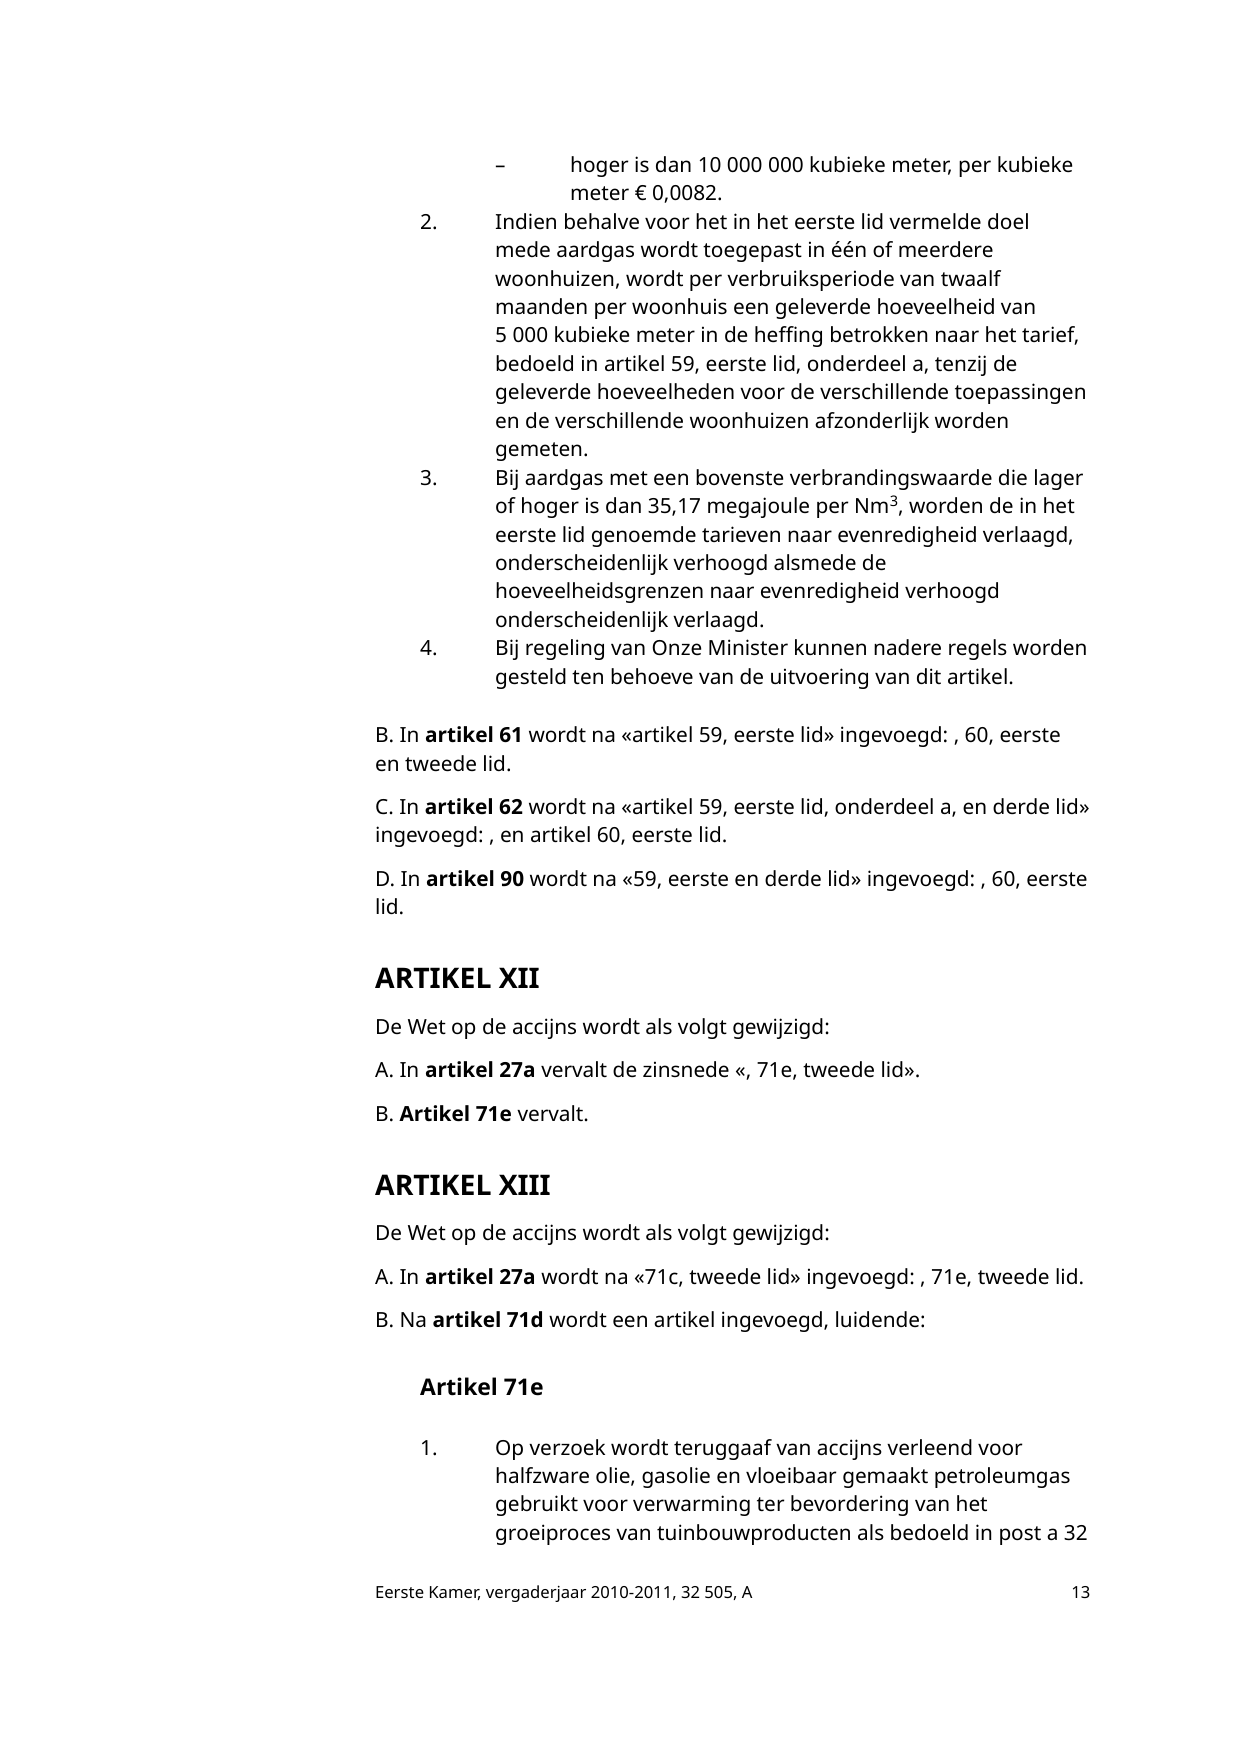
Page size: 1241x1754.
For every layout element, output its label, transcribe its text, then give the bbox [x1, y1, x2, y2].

text D. In artikel 90 wordt na «59, eerste en derde lid» ingevoegd: , 60, eerste lid. [375, 864, 1090, 921]
text B. In artikel 61 wordt na «artikel 59, eerste lid» ingevoegd: , 60, eerste en tweede lid. [375, 720, 1090, 777]
text A. In artikel 27a vervalt de zinsnede «, 71e, tweede lid». [375, 1056, 1090, 1084]
list Bij aardgas met een bovenste verbrandingswaarde die lager of hoger is dan 35,17 megajoule per Nm3, worden de in het eerste lid genoemde tarieven naar evenredigheid verlaagd, onderscheidenlijk verhoogd alsmede de hoeveelheidsgrenzen naar evenredigheid verhoogd onderscheidenlijk verlaagd. [420, 463, 1090, 633]
list Indien behalve voor het in het eerste lid vermelde doel mede aardgas wordt toegepast in één of meerdere woonhuizen, wordt per verbruiksperiode van twaalf maanden per woonhuis een geleverde hoeveelheid van 5 000 kubieke meter in de heffing betrokken naar het tarief, bedoeld in artikel 59, eerste lid, onderdeel a, tenzij de geleverde hoeveelheden voor de verschillende toepassingen en de verschillende woonhuizen afzonderlijk worden gemeten. [420, 207, 1090, 463]
list hoger is dan 10 000 000 kubieke meter, per kubieke meter € 0,0082. [495, 150, 1090, 207]
subtitle Artikel 71e [420, 1371, 1090, 1403]
text B. Na artikel 71d wordt een artikel ingevoegd, luidende: [375, 1305, 1090, 1334]
text De Wet op de accijns wordt als volgt gewijzigd: [375, 1218, 1090, 1247]
subtitle ARTIKEL XIII [375, 1165, 1090, 1203]
text C. In artikel 62 wordt na «artikel 59, eerste lid, onderdeel a, en derde lid» ingevoegd: , en artikel 60, eerste lid. [375, 792, 1090, 849]
text A. In artikel 27a wordt na «71c, tweede lid» ingevoegd: , 71e, tweede lid. [375, 1262, 1090, 1290]
list Op verzoek wordt teruggaaf van accijns verleend voor halfzware olie, gasolie en vloeibaar gemaakt petroleumgas gebruikt voor verwarming ter bevordering van het groeiproces van tuinbouwproducten als bedoeld in post a 32 [420, 1433, 1090, 1546]
subtitle ARTIKEL XII [375, 958, 1090, 997]
text De Wet op de accijns wordt als volgt gewijzigd: [375, 1012, 1090, 1041]
text B. Artikel 71e vervalt. [375, 1099, 1090, 1127]
list Bij regeling van Onze Minister kunnen nadere regels worden gesteld ten behoeve van de uitvoering van dit artikel. [420, 633, 1090, 690]
